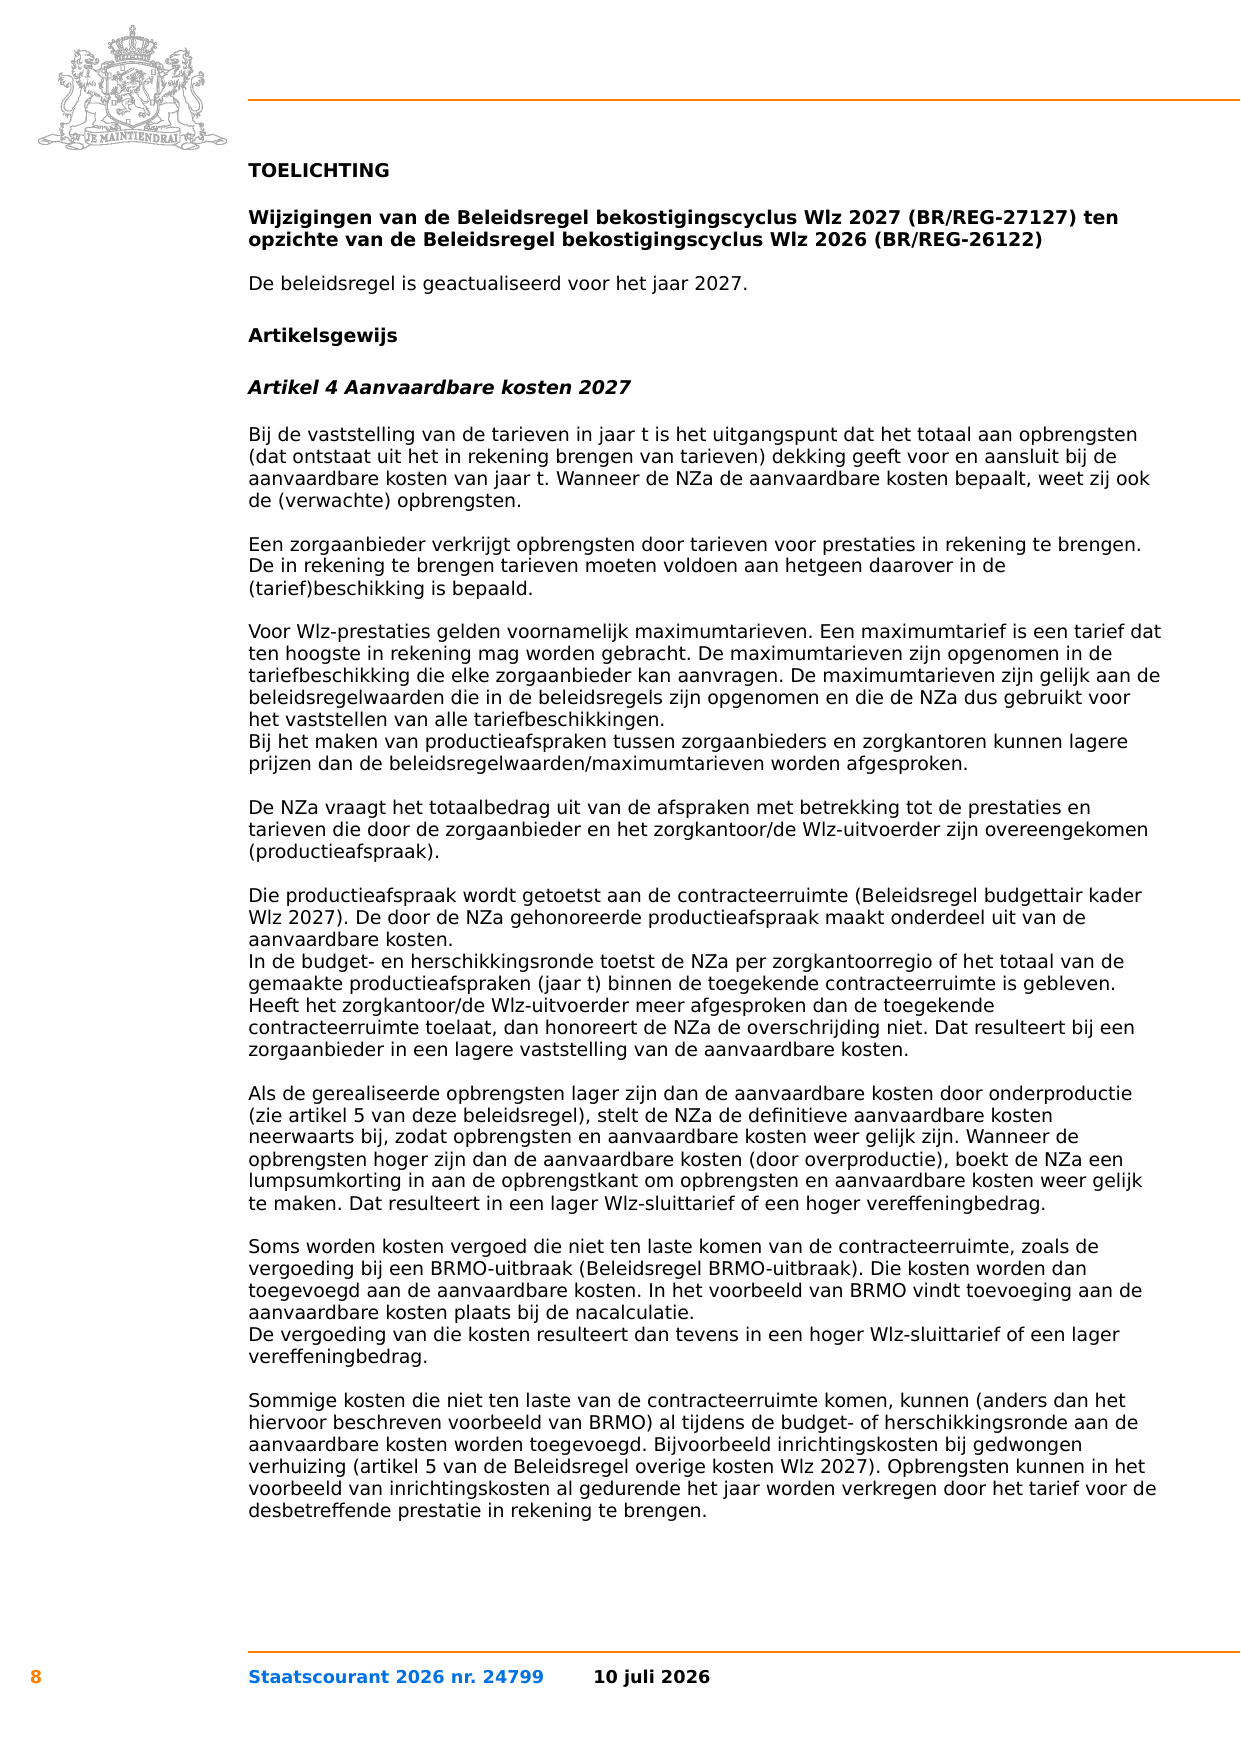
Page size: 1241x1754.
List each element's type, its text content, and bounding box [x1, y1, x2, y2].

subtitle TOELICHTING [248, 160, 1163, 182]
text Voor Wlz-prestaties gelden voornamelijk maximumtarieven. Een maximumtarief is een tarief dat ten hoogste in rekening mag worden gebracht. De maximumtarieven zijn opgenomen in de tariefbeschikking die elke zorgaanbieder kan aanvragen. De maximumtarieven zijn gelijk aan de beleidsregelwaarden die in de beleidsregels zijn opgenomen en die de NZa dus gebruikt voor het vaststellen van alle tariefbeschikkingen. [248, 621, 1163, 731]
text Soms worden kosten vergoed die niet ten laste komen van de contracteerruimte, zoals de vergoeding bij een BRMO-uitbraak (Beleidsregel BRMO-uitbraak). Die kosten worden dan toegevoegd aan de aanvaardbare kosten. In het voorbeeld van BRMO vindt toevoeging aan de aanvaardbare kosten plaats bij de nacalculatie. [248, 1236, 1163, 1324]
text Als de gerealiseerde opbrengsten lager zijn dan de aanvaardbare kosten door onderproductie (zie artikel 5 van deze beleidsregel), stelt de NZa de definitieve aanvaardbare kosten neerwaarts bij, zodat opbrengsten en aanvaardbare kosten weer gelijk zijn. Wanneer de opbrengsten hoger zijn dan de aanvaardbare kosten (door overproductie), boekt de NZa een lumpsumkorting in aan de opbrengstkant om opbrengsten en aanvaardbare kosten weer gelijk te maken. Dat resulteert in een lager Wlz-sluittarief of een hoger vereffeningbedrag. [248, 1082, 1163, 1214]
text Sommige kosten die niet ten laste van de contracteerruimte komen, kunnen (anders dan het hiervoor beschreven voorbeeld van BRMO) al tijdens de budget- of herschikkingsronde aan de aanvaardbare kosten worden toegevoegd. Bijvoorbeeld inrichtingskosten bij gedwongen verhuizing (artikel 5 van de Beleidsregel overige kosten Wlz 2027). Opbrengsten kunnen in het voorbeeld van inrichtingskosten al gedurende het jaar worden verkregen door het tarief voor de desbetreffende prestatie in rekening te brengen. [248, 1390, 1163, 1522]
text Die productieafspraak wordt getoetst aan de contracteerruimte (Beleidsregel budgettair kader Wlz 2027). De door de NZa gehonoreerde productieafspraak maakt onderdeel uit van de aanvaardbare kosten. [248, 885, 1163, 951]
text In de budget- en herschikkingsronde toetst de NZa per zorgkantoorregio of het totaal van de gemaakte productieafspraken (jaar t) binnen de toegekende contracteerruimte is gebleven. Heeft het zorgkantoor/de Wlz-uitvoerder meer afgesproken dan de toegekende contracteerruimte toelaat, dan honoreert de NZa de overschrijding niet. Dat resulteert bij een zorgaanbieder in een lagere vaststelling van de aanvaardbare kosten. [248, 951, 1163, 1061]
text Wijzigingen van de Beleidsregel bekostigingscyclus Wlz 2027 (BR/REG-27127) ten opzichte van de Beleidsregel bekostigingscyclus Wlz 2026 (BR/REG-26122) [248, 207, 1163, 251]
text De beleidsregel is geactualiseerd voor het jaar 2027. [248, 273, 1163, 295]
picture [38, 25, 227, 150]
subtitle Artikel 4 Aanvaardbare kosten 2027 [248, 377, 1163, 399]
text De vergoeding van die kosten resulteert dan tevens in een hoger Wlz-sluittarief of een lager vereffeningbedrag. [248, 1324, 1163, 1368]
subtitle Artikelsgewijs [248, 325, 1163, 347]
text De NZa vraagt het totaalbedrag uit van de afspraken met betrekking tot de prestaties en tarieven die door de zorgaanbieder en het zorgkantoor/de Wlz-uitvoerder zijn overeengekomen (productieafspraak). [248, 797, 1163, 863]
text Bij het maken van productieafspraken tussen zorgaanbieders en zorgkantoren kunnen lagere prijzen dan de beleidsregelwaarden/maximumtarieven worden afgesproken. [248, 731, 1163, 775]
text Een zorgaanbieder verkrijgt opbrengsten door tarieven voor prestaties in rekening te brengen. De in rekening te brengen tarieven moeten voldoen aan hetgeen daarover in de (tarief)beschikking is bepaald. [248, 533, 1163, 599]
text Bij de vaststelling van de tarieven in jaar t is het uitgangspunt dat het totaal aan opbrengsten (dat ontstaat uit het in rekening brengen van tarieven) dekking geeft voor en aansluit bij de aanvaardbare kosten van jaar t. Wanneer de NZa de aanvaardbare kosten bepaalt, weet zij ook de (verwachte) opbrengsten. [248, 424, 1163, 512]
